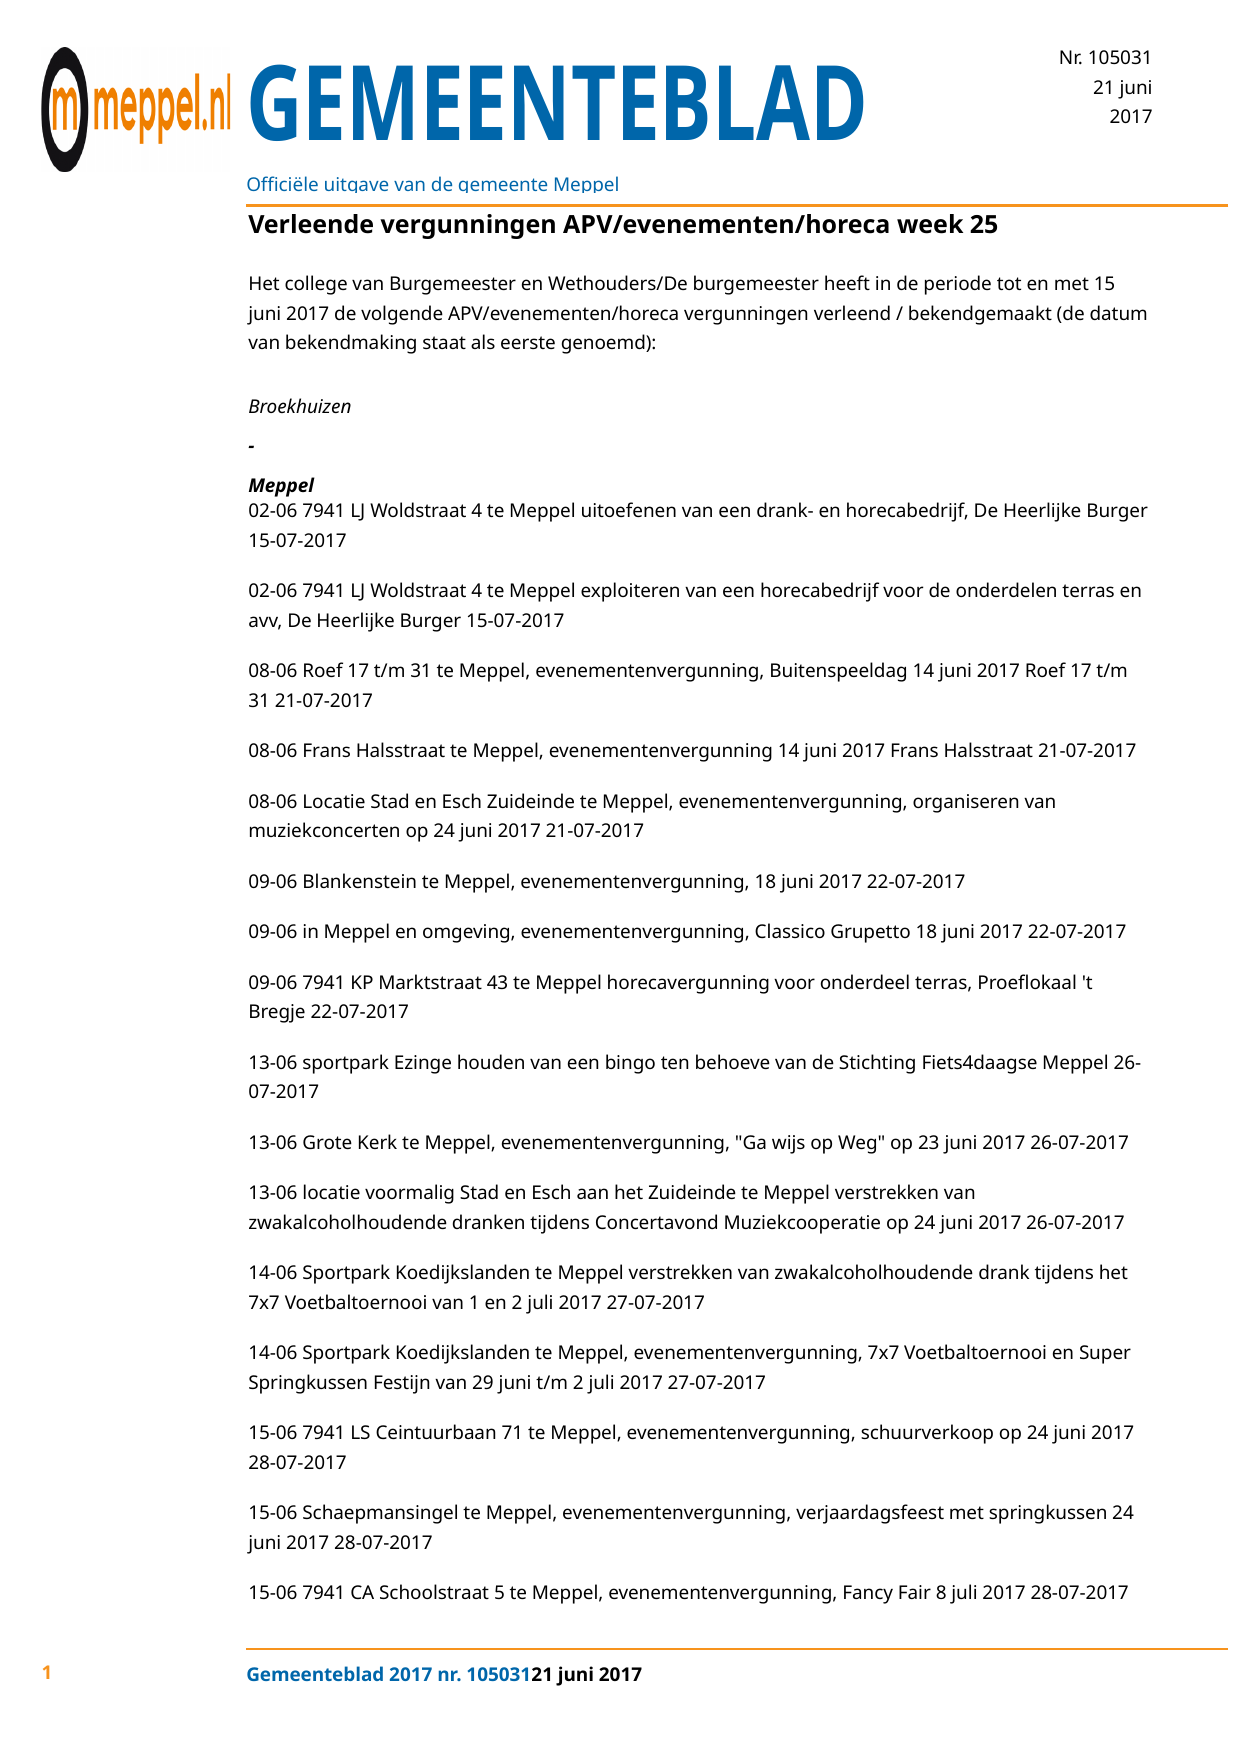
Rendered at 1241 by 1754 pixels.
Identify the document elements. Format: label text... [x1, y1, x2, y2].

text - [248, 433, 1152, 458]
text Meppel [248, 472, 1152, 498]
text 09-06 7941 KP Marktstraat 43 te Meppel horecavergunning voor onderdeel terras, Proeflokaal 't Bregje 22-07-2017 [248, 969, 1152, 1024]
text 09-06 Blankenstein te Meppel, evenementenvergunning, 18 juni 2017 22-07-2017 [248, 868, 1152, 894]
text 08-06 Roef 17 t/m 31 te Meppel, evenementenvergunning, Buitenspeeldag 14 juni 2017 Roef 17 t/m 31 21-07-2017 [248, 658, 1152, 713]
text Broekhuizen [248, 393, 1152, 419]
text 15-06 7941 CA Schoolstraat 5 te Meppel, evenementenvergunning, Fancy Fair 8 juli 2017 28-07-2017 [248, 1579, 1152, 1605]
text 02-06 7941 LJ Woldstraat 4 te Meppel uitoefenen van een drank- en horecabedrijf, De Heerlijke Burger 15-07-2017 [248, 498, 1152, 553]
text 02-06 7941 LJ Woldstraat 4 te Meppel exploiteren van een horecabedrijf voor de onderdelen terras en avv, De Heerlijke Burger 15-07-2017 [248, 578, 1152, 633]
text Het college van Burgemeester en Wethouders/De burgemeester heeft in de periode tot en met 15 juni 2017 de volgende APV/evenementen/horeca vergunningen verleend / bekendgemaakt (de datum van bekendmaking staat als eerste genoemd): [248, 270, 1152, 355]
text 08-06 Locatie Stad en Esch Zuideinde te Meppel, evenementenvergunning, organiseren van muziekconcerten op 24 juni 2017 21-07-2017 [248, 788, 1152, 843]
text 09-06 in Meppel en omgeving, evenementenvergunning, Classico Grupetto 18 juni 2017 22-07-2017 [248, 918, 1152, 944]
picture [41, 47, 231, 172]
text 13-06 sportpark Ezinge houden van een bingo ten behoeve van de Stichting Fiets4daagse Meppel 26-07-2017 [248, 1049, 1152, 1104]
text 13-06 Grote Kerk te Meppel, evenementenvergunning, "Ga wijs op Weg" op 23 juni 2017 26-07-2017 [248, 1129, 1152, 1155]
text 15-06 7941 LS Ceintuurbaan 71 te Meppel, evenementenvergunning, schuurverkoop op 24 juni 2017 28-07-2017 [248, 1419, 1152, 1475]
text 14-06 Sportpark Koedijkslanden te Meppel verstrekken van zwakalcoholhoudende drank tijdens het 7x7 Voetbaltoernooi van 1 en 2 juli 2017 27-07-2017 [248, 1259, 1152, 1315]
text 14-06 Sportpark Koedijkslanden te Meppel, evenementenvergunning, 7x7 Voetbaltoernooi en Super Springkussen Festijn van 29 juni t/m 2 juli 2017 27-07-2017 [248, 1339, 1152, 1395]
text 15-06 Schaepmansingel te Meppel, evenementenvergunning, verjaardagsfeest met springkussen 24 juni 2017 28-07-2017 [248, 1499, 1152, 1555]
text Verleende vergunningen APV/evenementen/horeca week 25 [248, 207, 1152, 241]
text 08-06 Frans Halsstraat te Meppel, evenementenvergunning 14 juni 2017 Frans Halsstraat 21-07-2017 [248, 738, 1152, 763]
text 13-06 locatie voormalig Stad en Esch aan het Zuideinde te Meppel verstrekken van zwakalcoholhoudende dranken tijdens Concertavond Muziekcooperatie op 24 juni 2017 26-07-2017 [248, 1179, 1152, 1235]
